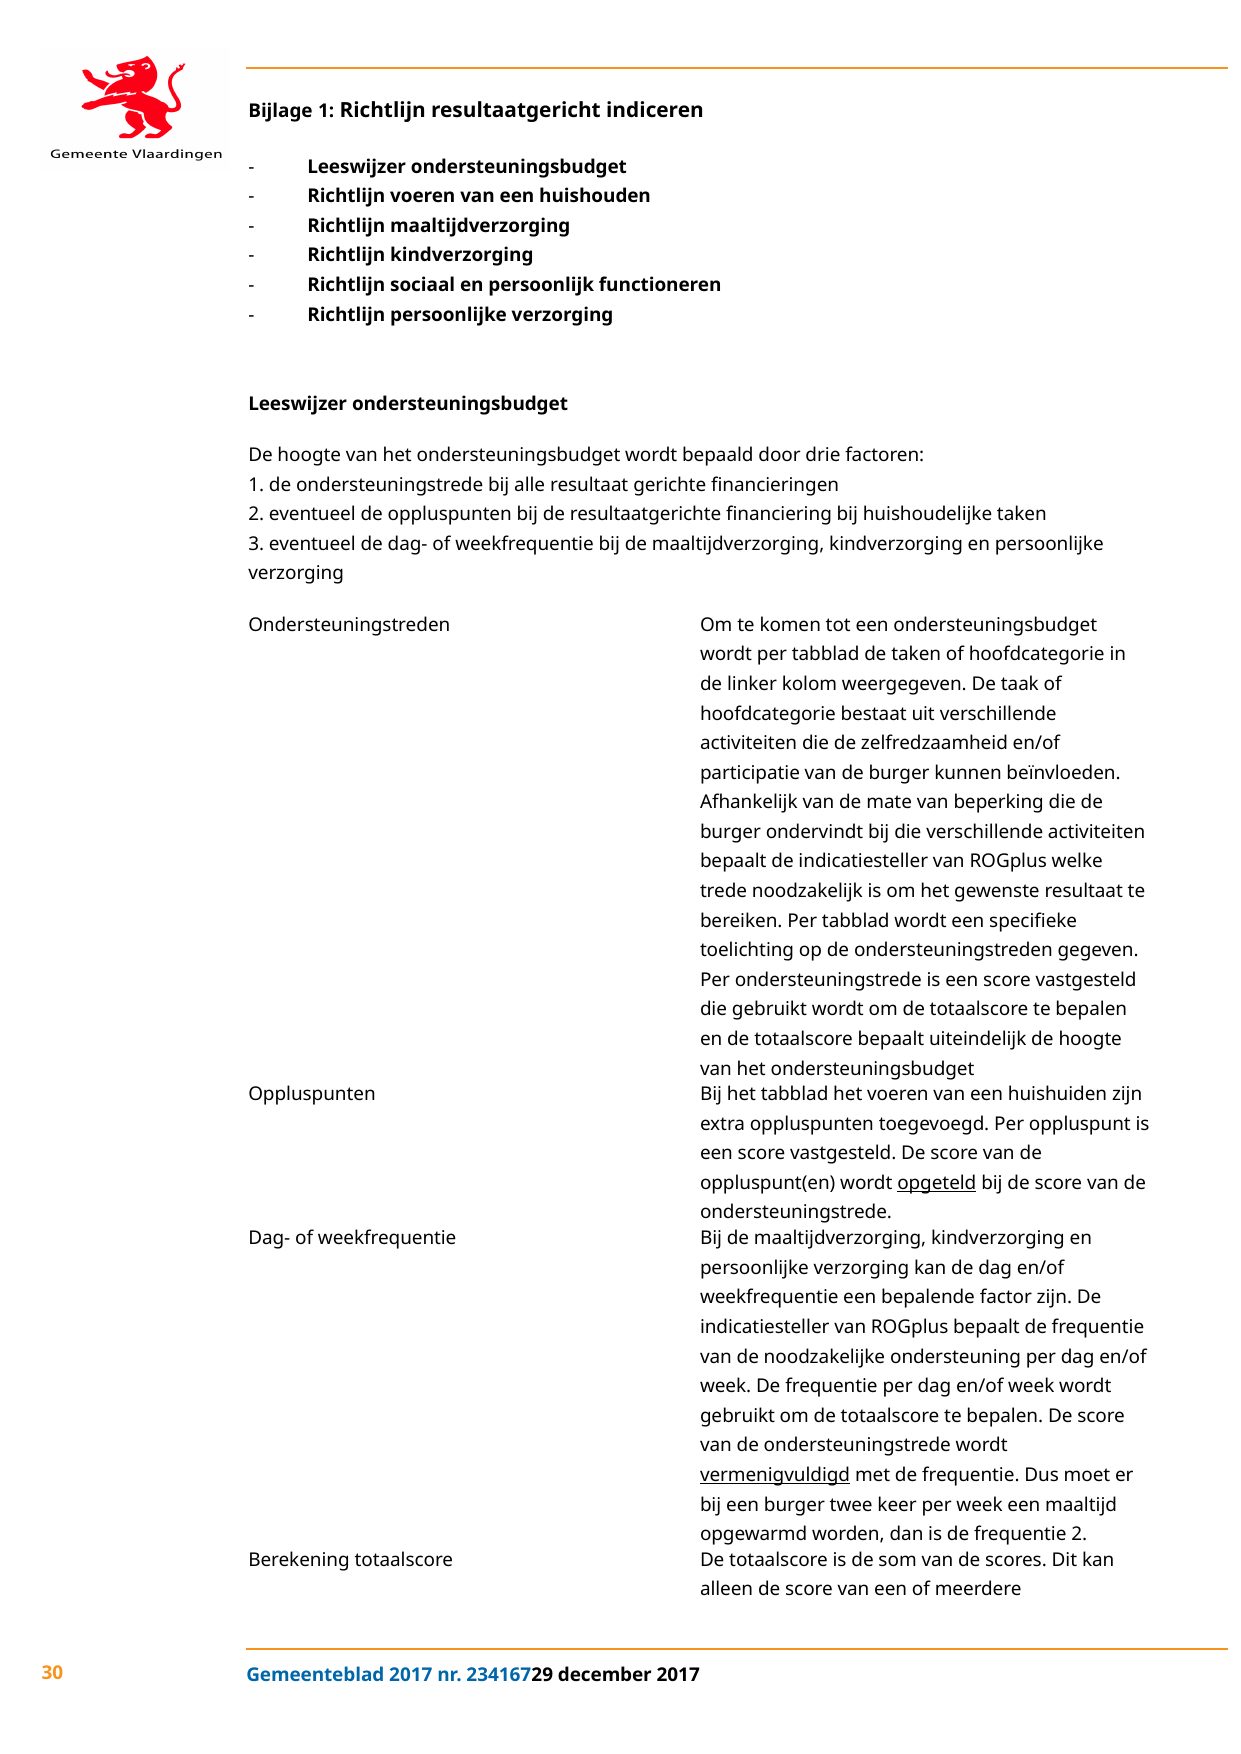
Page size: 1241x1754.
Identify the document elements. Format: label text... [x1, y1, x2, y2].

picture [41, 47, 231, 172]
table_cell Oppluspunten [248, 1080, 700, 1224]
list Richtlijn persoonlijke verzorging [248, 301, 1152, 327]
table_cell [700, 585, 1152, 611]
table_cell De hoogte van het ondersteuningsbudget wordt bepaald door drie factoren: 1. de ondersteuningstrede bij alle resultaat gerichte financieringen 2. eventueel de oppluspunten bij de resultaatgerichte financiering bij huishoudelijke taken 3. eventueel de dag- of weekfrequentie bij de maaltijdverzorging, kindverzorging en persoonlijke verzorging [248, 441, 1152, 585]
table_cell Ondersteuningstreden [248, 611, 700, 1080]
table_header Leeswijzer ondersteuningsbudget [248, 390, 1152, 415]
table_cell De totaalscore is de som van de scores. Dit kan alleen de score van een of meerdere [700, 1546, 1152, 1601]
text Bijlage 1: Richtlijn resultaatgericht indiceren [248, 95, 1152, 123]
table_cell Bij de maaltijdverzorging, kindverzorging en persoonlijke verzorging kan de dag en/of weekfrequentie een bepalende factor zijn. De indicatiesteller van ROGplus bepaalt de frequentie van de noodzakelijke ondersteuning per dag en/of week. De frequentie per dag en/of week wordt gebruikt om de totaalscore te bepalen. De score van de ondersteuningstrede wordt vermenigvuldigd met de frequentie. Dus moet er bij een burger twee keer per week een maaltijd opgewarmd worden, dan is de frequentie 2. [700, 1225, 1152, 1546]
list Richtlijn sociaal en persoonlijk functioneren [248, 271, 1152, 297]
list Leeswijzer ondersteuningsbudget [248, 153, 1152, 179]
table_cell Om te komen tot een ondersteuningsbudget wordt per tabblad de taken of hoofdcategorie in de linker kolom weergegeven. De taak of hoofdcategorie bestaat uit verschillende activiteiten die de zelfredzaamheid en/of participatie van de burger kunnen beïnvloeden. Afhankelijk van de mate van beperking die de burger ondervindt bij die verschillende activiteiten bepaalt de indicatiesteller van ROGplus welke trede noodzakelijk is om het gewenste resultaat te bereiken. Per tabblad wordt een specifieke toelichting op de ondersteuningstreden gegeven. Per ondersteuningstrede is een score vastgesteld die gebruikt wordt om de totaalscore te bepalen en de totaalscore bepaalt uiteindelijk de hoogte van het ondersteuningsbudget [700, 611, 1152, 1080]
table_cell [248, 415, 1152, 441]
table_cell Bij het tabblad het voeren van een huishuiden zijn extra oppluspunten toegevoegd. Per oppluspunt is een score vastgesteld. De score van de oppluspunt(en) wordt opgeteld bij de score van de ondersteuningstrede. [700, 1080, 1152, 1224]
list Richtlijn kindverzorging [248, 242, 1152, 267]
table_cell Dag- of weekfrequentie [248, 1225, 700, 1546]
list Richtlijn maaltijdverzorging [248, 212, 1152, 238]
list Richtlijn voeren van een huishouden [248, 182, 1152, 208]
table_cell [248, 585, 700, 611]
table_cell Berekening totaalscore [248, 1546, 700, 1601]
